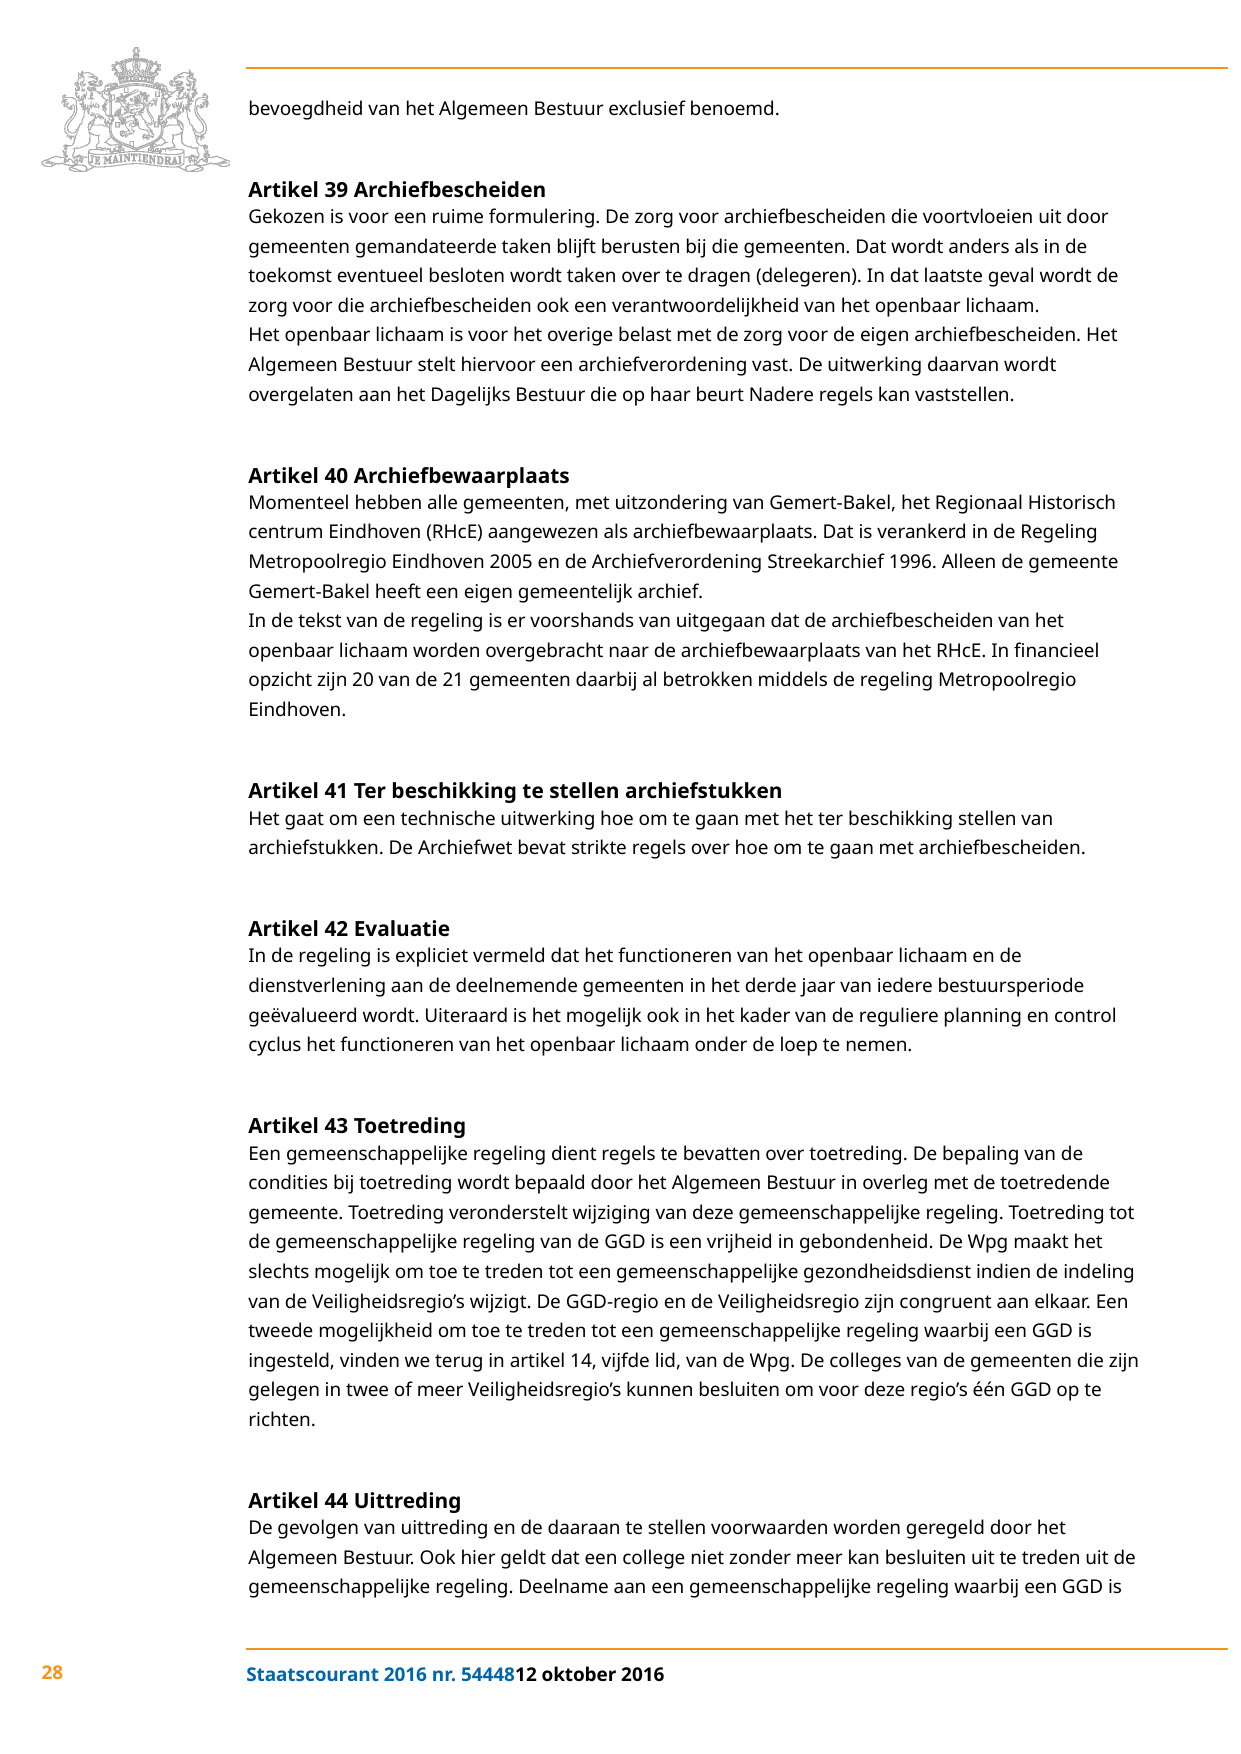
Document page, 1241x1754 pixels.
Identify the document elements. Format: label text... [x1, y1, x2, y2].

text Gekozen is voor een ruime formulering. De zorg voor archiefbescheiden die voortvloeien uit door gemeenten gemandateerde taken blijft berusten bij die gemeenten. Dat wordt anders als in de toekomst eventueel besloten wordt taken over te dragen (delegeren). In dat laatste geval wordt de zorg voor die archiefbescheiden ook een verantwoordelijkheid van het openbaar lichaam. [248, 203, 1152, 318]
text Artikel 43 Toetreding [248, 1111, 1152, 1140]
text In de regeling is expliciet vermeld dat het functioneren van het openbaar lichaam en de dienstverlening aan de deelnemende gemeenten in het derde jaar van iedere bestuursperiode geëvalueerd wordt. Uiteraard is het mogelijk ook in het kader van de reguliere planning en control cyclus het functioneren van het openbaar lichaam onder de loep te nemen. [248, 943, 1152, 1057]
text Artikel 40 Archiefbewaarplaats [248, 461, 1152, 489]
picture [41, 47, 231, 172]
text Artikel 41 Ter beschikking te stellen archiefstukken [248, 776, 1152, 805]
text Momenteel hebben alle gemeenten, met uitzondering van Gemert-Bakel, het Regionaal Historisch centrum Eindhoven (RHcE) aangewezen als archiefbewaarplaats. Dat is verankerd in de Regeling Metropoolregio Eindhoven 2005 en de Archiefverordening Streekarchief 1996. Alleen de gemeente Gemert-Bakel heeft een eigen gemeentelijk archief. [248, 489, 1152, 604]
text Artikel 39 Archiefbescheiden [248, 175, 1152, 203]
text In de tekst van de regeling is er voorshands van uitgegaan dat de archiefbescheiden van het openbaar lichaam worden overgebracht naar de archiefbewaarplaats van het RHcE. In financieel opzicht zijn 20 van de 21 gemeenten daarbij al betrokken middels de regeling Metropoolregio Eindhoven. [248, 607, 1152, 722]
text Het gaat om een technische uitwerking hoe om te gaan met het ter beschikking stellen van archiefstukken. De Archiefwet bevat strikte regels over hoe om te gaan met archiefbescheiden. [248, 805, 1152, 860]
text Artikel 42 Evaluatie [248, 914, 1152, 943]
text Een gemeenschappelijke regeling dient regels te bevatten over toetreding. De bepaling van de condities bij toetreding wordt bepaald door het Algemeen Bestuur in overleg met de toetredende gemeente. Toetreding veronderstelt wijziging van deze gemeenschappelijke regeling. Toetreding tot de gemeenschappelijke regeling van de GGD is een vrijheid in gebondenheid. De Wpg maakt het slechts mogelijk om toe te treden tot een gemeenschappelijke gezondheidsdienst indien de indeling van de Veiligheidsregio’s wijzigt. De GGD-regio en de Veiligheidsregio zijn congruent aan elkaar. Een tweede mogelijkheid om toe te treden tot een gemeenschappelijke regeling waarbij een GGD is ingesteld, vinden we terug in artikel 14, vijfde lid, van de Wpg. De colleges van de gemeenten die zijn gelegen in twee of meer Veiligheidsregio’s kunnen besluiten om voor deze regio’s één GGD op te richten. [248, 1140, 1152, 1432]
text bevoegdheid van het Algemeen Bestuur exclusief benoemd. [248, 95, 1152, 121]
text Het openbaar lichaam is voor het overige belast met de zorg voor de eigen archiefbescheiden. Het Algemeen Bestuur stelt hiervoor een archiefverordening vast. De uitwerking daarvan wordt overgelaten aan het Dagelijks Bestuur die op haar beurt Nadere regels kan vaststellen. [248, 322, 1152, 406]
text De gevolgen van uittreding en de daaraan te stellen voorwaarden worden geregeld door het Algemeen Bestuur. Ook hier geldt dat een college niet zonder meer kan besluiten uit te treden uit de gemeenschappelijke regeling. Deelname aan een gemeenschappelijke regeling waarbij een GGD is [248, 1514, 1152, 1599]
text Artikel 44 Uittreding [248, 1486, 1152, 1514]
